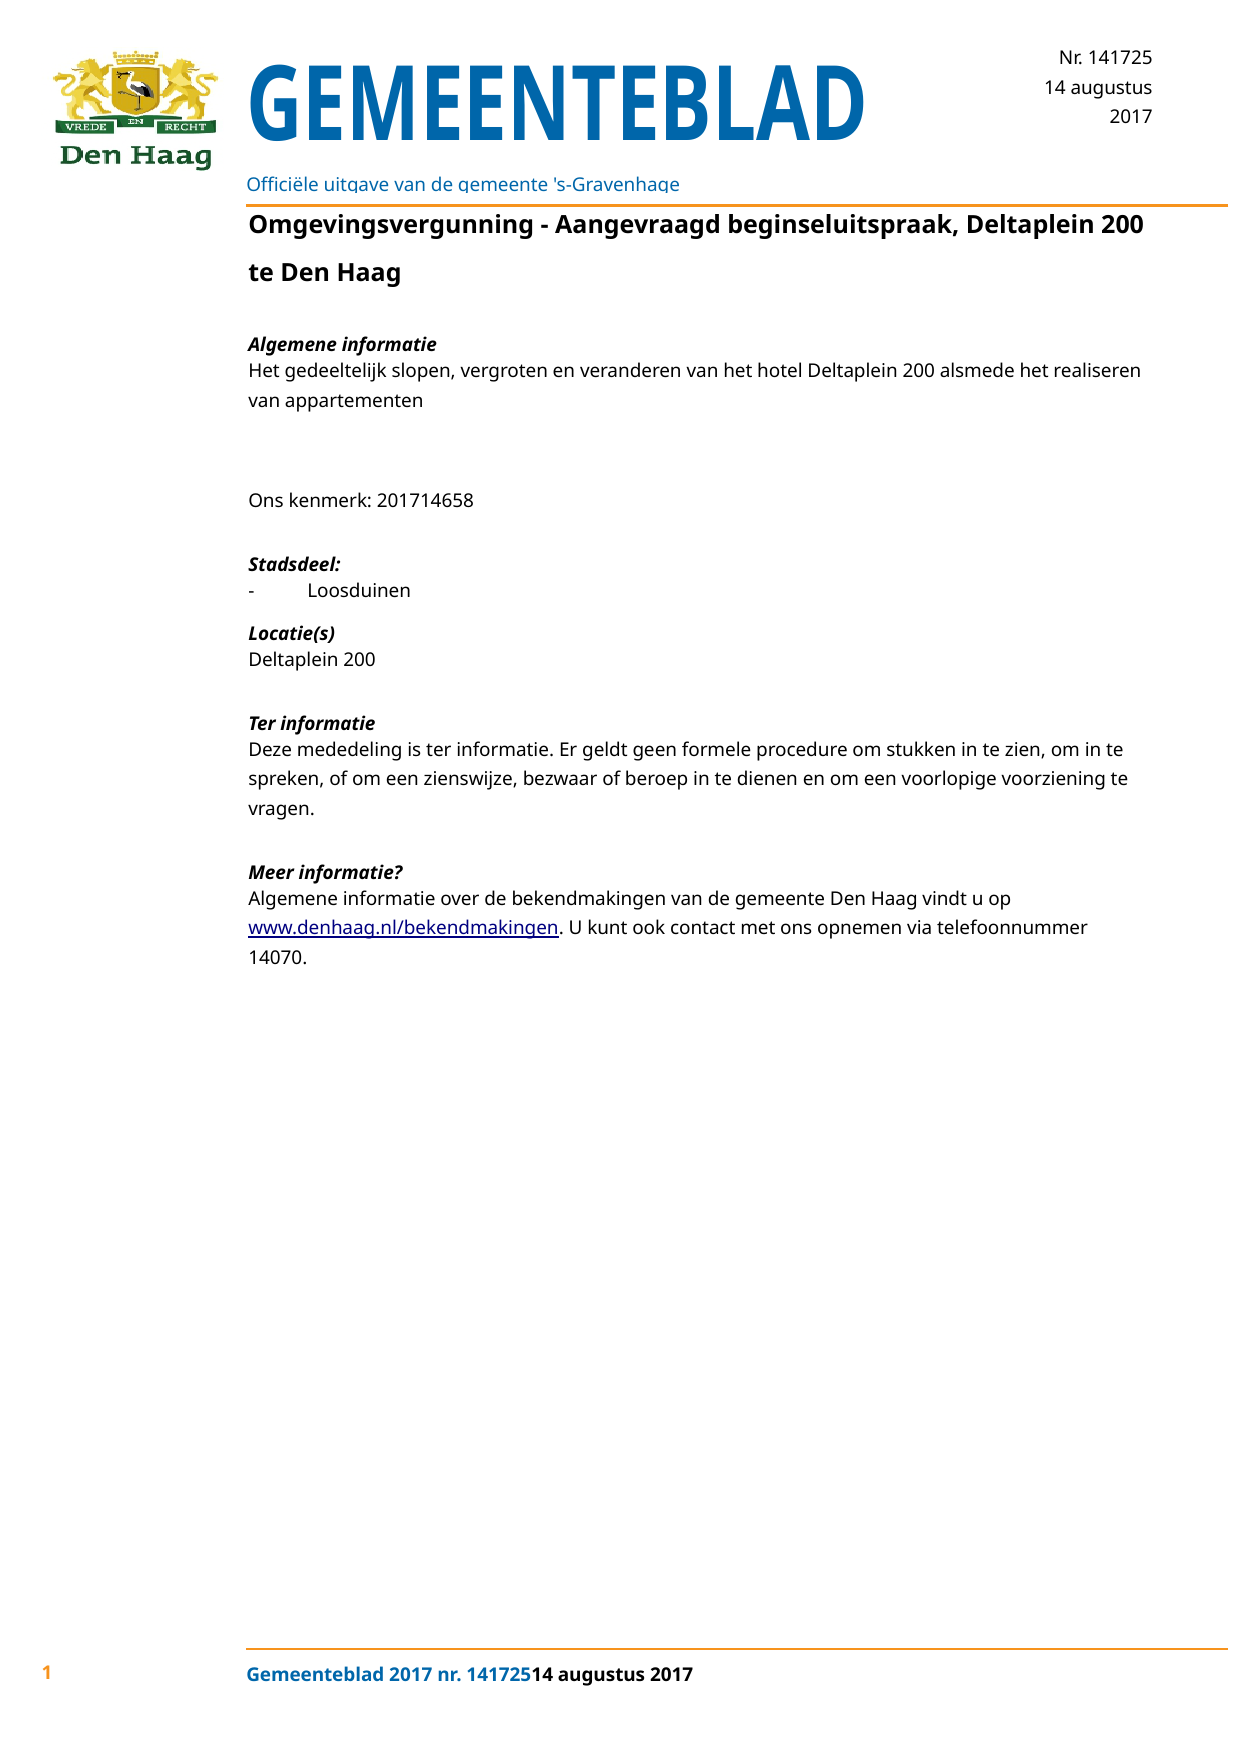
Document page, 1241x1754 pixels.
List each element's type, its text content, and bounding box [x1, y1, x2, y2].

text Algemene informatie over de bekendmakingen van de gemeente Den Haag vindt u op www.denhaag.nl/bekendmakingen. U kunt ook contact met ons opnemen via telefoonnummer 14070. [248, 885, 1152, 969]
picture [41, 47, 231, 172]
text Ons kenmerk: 201714658 [248, 488, 1152, 513]
text Ter informatie [248, 710, 1152, 736]
text Algemene informatie [248, 331, 1152, 357]
text Het gedeeltelijk slopen, vergroten en veranderen van het hotel Deltaplein 200 alsmede het realiseren van appartementen [248, 357, 1152, 412]
text Deze mededeling is ter informatie. Er geldt geen formele procedure om stukken in te zien, om in te spreken, of om een zienswijze, bezwaar of beroep in te dienen en om een voorlopige voorziening te vragen. [248, 736, 1152, 821]
text Locatie(s) [248, 620, 1152, 646]
text Deltaplein 200 [248, 646, 1152, 672]
text Meer informatie? [248, 859, 1152, 885]
list Loosduinen [248, 577, 1152, 603]
text Omgevingsvergunning - Aangevraagd beginseluitspraak, Deltaplein 200 te Den Haag [248, 207, 1152, 288]
text Stadsdeel: [248, 552, 1152, 577]
